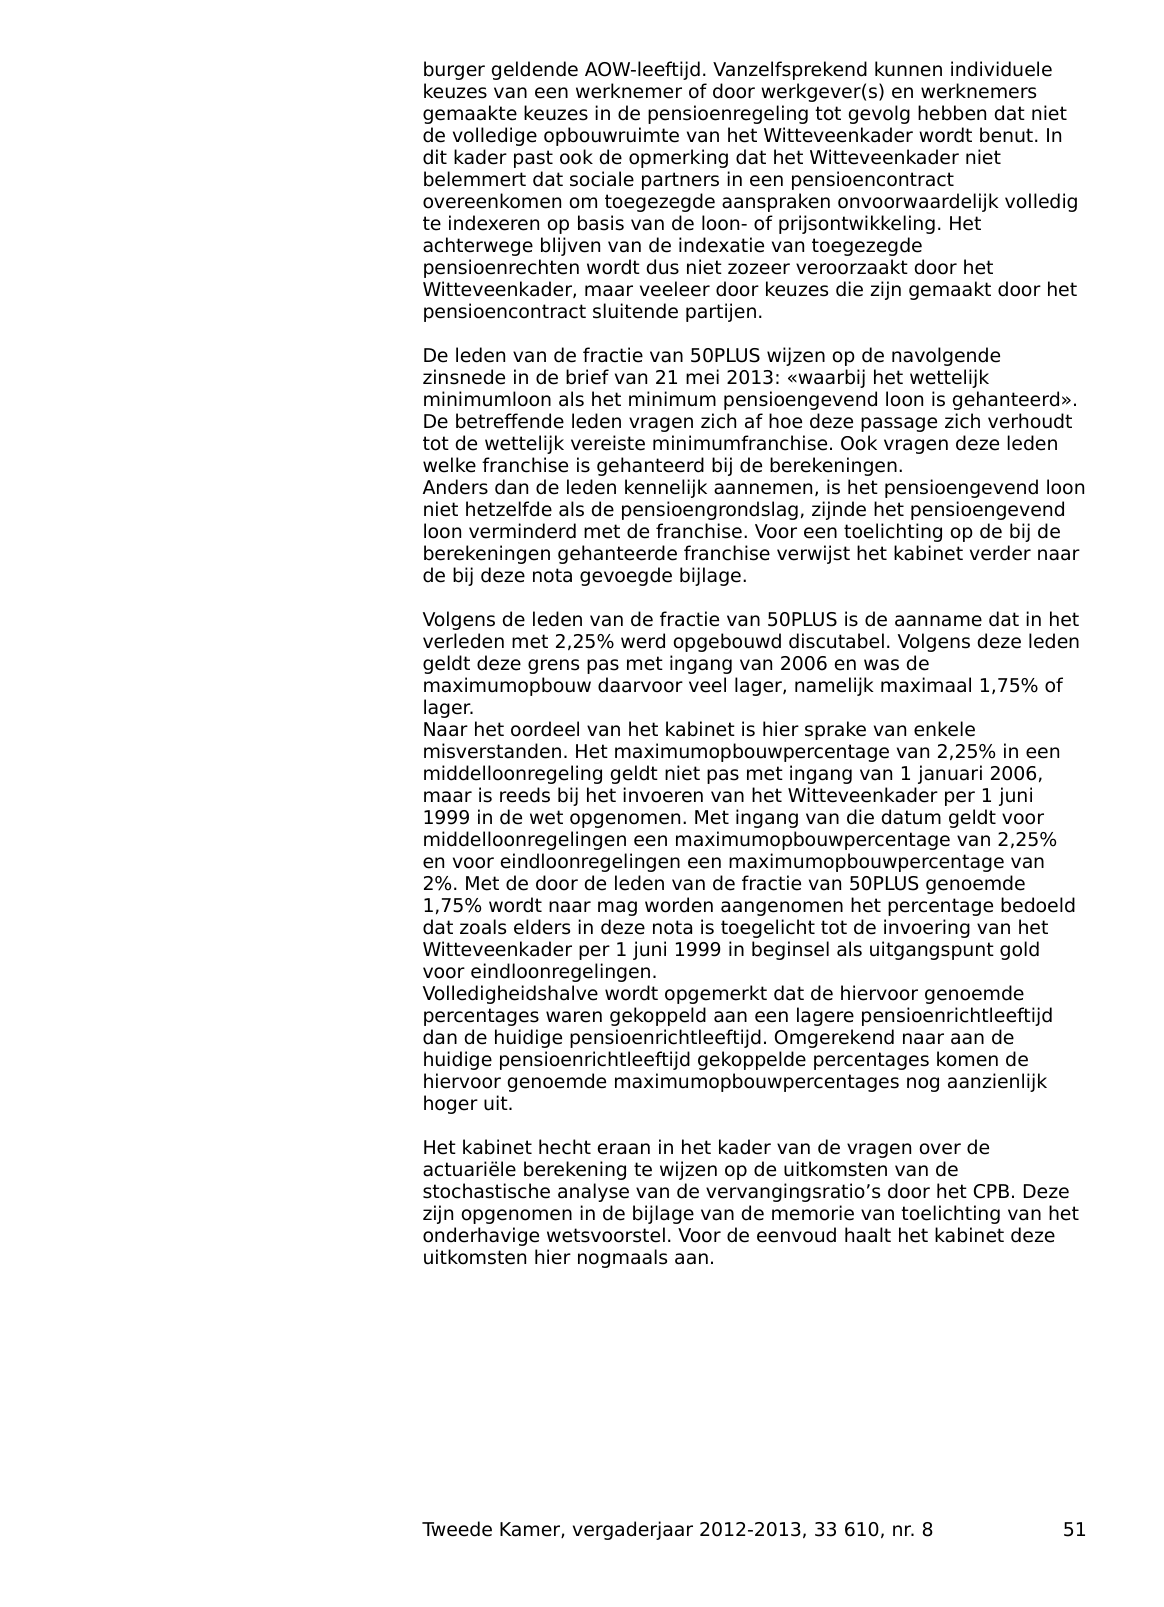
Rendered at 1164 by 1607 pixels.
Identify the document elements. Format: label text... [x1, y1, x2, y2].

text Volgens de leden van de fractie van 50PLUS is de aanname dat in het verleden met 2,25% werd opgebouwd discutabel. Volgens deze leden geldt deze grens pas met ingang van 2006 en was de maximumopbouw daarvoor veel lager, namelijk maximaal 1,75% of lager. [422, 609, 1087, 719]
text Het kabinet hecht eraan in het kader van de vragen over de actuariële berekening te wijzen op de uitkomsten van de stochastische analyse van de vervangingsratio’s door het CPB. Deze zijn opgenomen in de bijlage van de memorie van toelichting van het onderhavige wetsvoorstel. Voor de eenvoud haalt het kabinet deze uitkomsten hier nogmaals aan. [422, 1137, 1087, 1268]
text Anders dan de leden kennelijk aannemen, is het pensioengevend loon niet hetzelfde als de pensioengrondslag, zijnde het pensioengevend loon verminderd met de franchise. Voor een toelichting op de bij de berekeningen gehanteerde franchise verwijst het kabinet verder naar de bij deze nota gevoegde bijlage. [422, 477, 1087, 587]
text burger geldende AOW-leeftijd. Vanzelfsprekend kunnen individuele keuzes van een werknemer of door werkgever(s) en werknemers gemaakte keuzes in de pensioenregeling tot gevolg hebben dat niet de volledige opbouwruimte van het Witteveenkader wordt benut. In dit kader past ook de opmerking dat het Witteveenkader niet belemmert dat sociale partners in een pensioencontract overeenkomen om toegezegde aanspraken onvoorwaardelijk volledig te indexeren op basis van de loon- of prijsontwikkeling. Het achterwege blijven van de indexatie van toegezegde pensioenrechten wordt dus niet zozeer veroorzaakt door het Witteveenkader, maar veeleer door keuzes die zijn gemaakt door het pensioencontract sluitende partijen. [422, 59, 1087, 323]
text De leden van de fractie van 50PLUS wijzen op de navolgende zinsnede in de brief van 21 mei 2013: «waarbij het wettelijk minimumloon als het minimum pensioengevend loon is gehanteerd». De betreffende leden vragen zich af hoe deze passage zich verhoudt tot de wettelijk vereiste minimumfranchise. Ook vragen deze leden welke franchise is gehanteerd bij de berekeningen. [422, 345, 1087, 477]
text Volledigheidshalve wordt opgemerkt dat de hiervoor genoemde percentages waren gekoppeld aan een lagere pensioenrichtleeftijd dan de huidige pensioenrichtleeftijd. Omgerekend naar aan de huidige pensioenrichtleeftijd gekoppelde percentages komen de hiervoor genoemde maximumopbouwpercentages nog aanzienlijk hoger uit. [422, 983, 1087, 1114]
text Naar het oordeel van het kabinet is hier sprake van enkele misverstanden. Het maximumopbouwpercentage van 2,25% in een middelloonregeling geldt niet pas met ingang van 1 januari 2006, maar is reeds bij het invoeren van het Witteveenkader per 1 juni 1999 in de wet opgenomen. Met ingang van die datum geldt voor middelloonregelingen een maximumopbouwpercentage van 2,25% en voor eindloonregelingen een maximumopbouwpercentage van 2%. Met de door de leden van de fractie van 50PLUS genoemde 1,75% wordt naar mag worden aangenomen het percentage bedoeld dat zoals elders in deze nota is toegelicht tot de invoering van het Witteveenkader per 1 juni 1999 in beginsel als uitgangspunt gold voor eindloonregelingen. [422, 719, 1087, 983]
